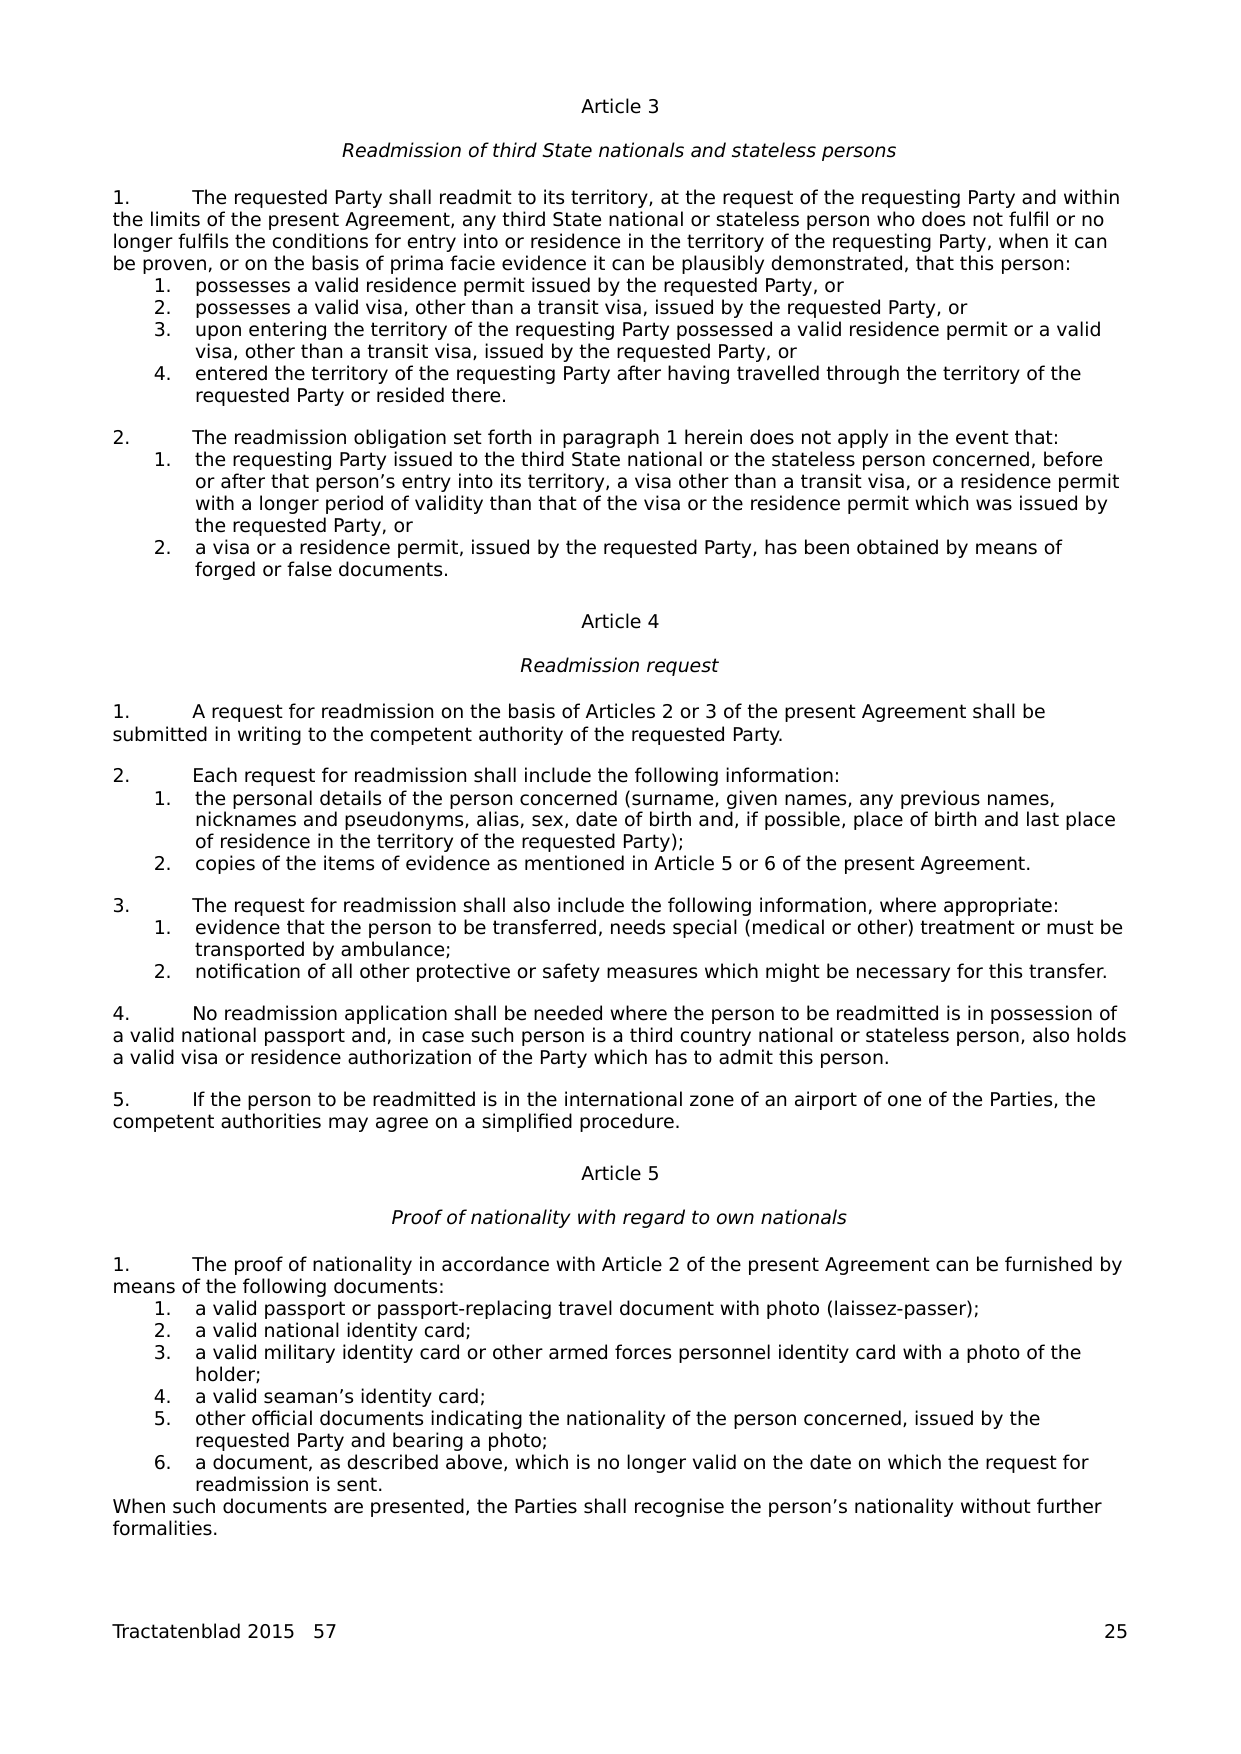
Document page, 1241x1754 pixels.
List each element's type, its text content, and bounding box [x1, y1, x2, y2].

text 3. The request for readmission shall also include the following information, where appropriate: [112, 895, 1128, 917]
subtitle Article 5 Proof of nationality with regard to own nationals [112, 1163, 1128, 1229]
text 6. a document, as described above, which is no longer valid on the date on which the request for readmission is sent. [153, 1452, 1128, 1496]
text 1. A request for readmission on the basis of Articles 2 or 3 of the present Agreement shall be submitted in writing to the competent authority of the requested Party. [112, 701, 1128, 745]
text 4. a valid seaman’s identity card; [153, 1386, 1128, 1408]
text When such documents are presented, the Parties shall recognise the person’s nationality without further formalities. [112, 1496, 1128, 1540]
text 1. evidence that the person to be transferred, needs special (medical or other) treatment or must be transported by ambulance; [153, 917, 1128, 961]
text 4. entered the territory of the requesting Party after having travelled through the territory of the requested Party or resided there. [153, 363, 1128, 407]
text 2. Each request for readmission shall include the following information: [112, 765, 1128, 787]
text 2. copies of the items of evidence as mentioned in Article 5 or 6 of the present Agreement. [153, 853, 1128, 875]
text 2. The readmission obligation set forth in paragraph 1 herein does not apply in the event that: [112, 427, 1128, 449]
text 2. notification of all other protective or safety measures which might be necessary for this transfer. [153, 961, 1128, 983]
text 2. a valid national identity card; [153, 1320, 1128, 1342]
text 1. The proof of nationality in accordance with Article 2 of the present Agreement can be furnished by means of the following documents: [112, 1254, 1128, 1298]
text 1. a valid passport or passport-replacing travel document with photo (laissez-passer); [153, 1298, 1128, 1320]
text 5. other official documents indicating the nationality of the person concerned, issued by the requested Party and bearing a photo; [153, 1408, 1128, 1452]
subtitle Article 3 Readmission of third State nationals and stateless persons [112, 96, 1128, 162]
text 2. possesses a valid visa, other than a transit visa, issued by the requested Party, or [153, 297, 1128, 319]
text 2. a visa or a residence permit, issued by the requested Party, has been obtained by means of forged or false documents. [153, 537, 1128, 581]
text 1. The requested Party shall readmit to its territory, at the request of the requesting Party and within the limits of the present Agreement, any third State national or stateless person who does not fulfil or no longer fulfils the conditions for entry into or residence in the territory of the requesting Party, when it can be proven, or on the basis of prima facie evidence it can be plausibly demonstrated, that this person: [112, 187, 1128, 275]
text 4. No readmission application shall be needed where the person to be readmitted is in possession of a valid national passport and, in case such person is a third country national or stateless person, also holds a valid visa or residence authorization of the Party which has to admit this person. [112, 1003, 1128, 1069]
text 1. possesses a valid residence permit issued by the requested Party, or [153, 275, 1128, 297]
text 1. the requesting Party issued to the third State national or the stateless person concerned, before or after that person’s entry into its territory, a visa other than a transit visa, or a residence permit with a longer period of validity than that of the visa or the residence permit which was issued by the requested Party, or [153, 449, 1128, 537]
text 5. If the person to be readmitted is in the international zone of an airport of one of the Parties, the competent authorities may agree on a simplified procedure. [112, 1089, 1128, 1133]
subtitle Article 4 Readmission request [112, 611, 1128, 676]
text 3. a valid military identity card or other armed forces personnel identity card with a photo of the holder; [153, 1342, 1128, 1386]
text 1. the personal details of the person concerned (surname, given names, any previous names, nicknames and pseudonyms, alias, sex, date of birth and, if possible, place of birth and last place of residence in the territory of the requested Party); [153, 787, 1128, 853]
text 3. upon entering the territory of the requesting Party possessed a valid residence permit or a valid visa, other than a transit visa, issued by the requested Party, or [153, 319, 1128, 363]
